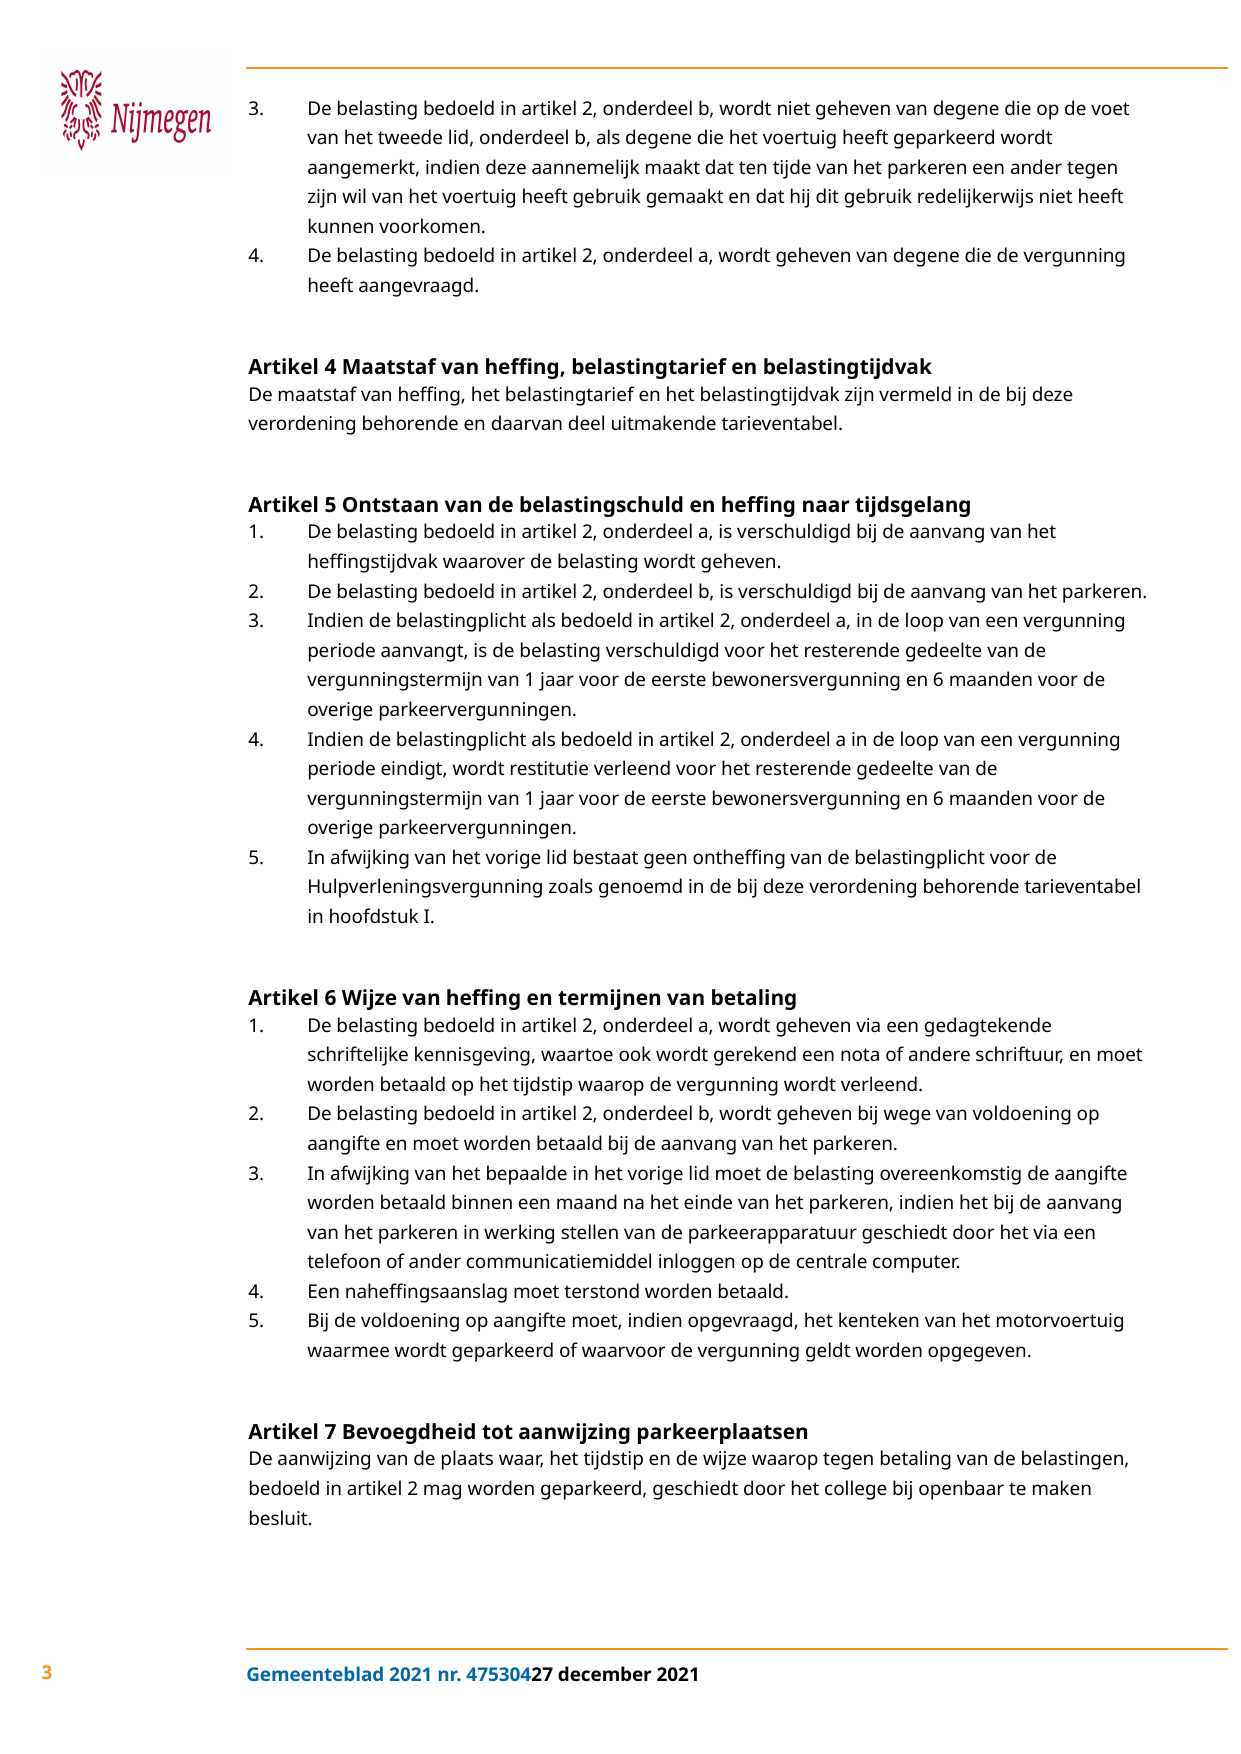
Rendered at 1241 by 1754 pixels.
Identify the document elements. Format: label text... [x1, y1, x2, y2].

list In afwijking van het vorige lid bestaat geen ontheffing van de belastingplicht voor de Hulpverleningsvergunning zoals genoemd in de bij deze verordening behorende tarieventabel in hoofdstuk I. [248, 844, 1152, 929]
picture [41, 47, 231, 172]
list Een naheffingsaanslag moet terstond worden betaald. [248, 1278, 1152, 1304]
list Indien de belastingplicht als bedoeld in artikel 2, onderdeel a, in de loop van een vergunning periode aanvangt, is de belasting verschuldigd voor het resterende gedeelte van de vergunningstermijn van 1 jaar voor de eerste bewonersvergunning en 6 maanden voor de overige parkeervergunningen. [248, 607, 1152, 722]
list De belasting bedoeld in artikel 2, onderdeel a, wordt geheven via een gedagtekende schriftelijke kennisgeving, waartoe ook wordt gerekend een nota of andere schriftuur, en moet worden betaald op het tijdstip waarop de vergunning wordt verleend. [248, 1012, 1152, 1097]
text Artikel 5 Ontstaan van de belastingschuld en heffing naar tijdsgelang [248, 490, 1152, 519]
list De belasting bedoeld in artikel 2, onderdeel a, wordt geheven van degene die de vergunning heeft aangevraagd. [248, 243, 1152, 298]
list Bij de voldoening op aangifte moet, indien opgevraagd, het kenteken van het motorvoertuig waarmee wordt geparkeerd of waarvoor de vergunning geldt worden opgegeven. [248, 1308, 1152, 1363]
list De belasting bedoeld in artikel 2, onderdeel b, is verschuldigd bij de aanvang van het parkeren. [248, 578, 1152, 604]
text Artikel 6 Wijze van heffing en termijnen van betaling [248, 983, 1152, 1012]
text De maatstaf van heffing, het belastingtarief en het belastingtijdvak zijn vermeld in de bij deze verordening behorende en daarvan deel uitmakende tarieventabel. [248, 381, 1152, 436]
list In afwijking van het bepaalde in het vorige lid moet de belasting overeenkomstig de aangifte worden betaald binnen een maand na het einde van het parkeren, indien het bij de aanvang van het parkeren in werking stellen van de parkeerapparatuur geschiedt door het via een telefoon of ander communicatiemiddel inloggen op de centrale computer. [248, 1160, 1152, 1274]
text Artikel 4 Maatstaf van heffing, belastingtarief en belastingtijdvak [248, 352, 1152, 381]
list Indien de belastingplicht als bedoeld in artikel 2, onderdeel a in de loop van een vergunning periode eindigt, wordt restitutie verleend voor het resterende gedeelte van de vergunningstermijn van 1 jaar voor de eerste bewonersvergunning en 6 maanden voor de overige parkeervergunningen. [248, 726, 1152, 840]
text De aanwijzing van de plaats waar, het tijdstip en de wijze waarop tegen betaling van de belastingen, bedoeld in artikel 2 mag worden geparkeerd, geschiedt door het college bij openbaar te maken besluit. [248, 1446, 1152, 1531]
list De belasting bedoeld in artikel 2, onderdeel a, is verschuldigd bij de aanvang van het heffingstijdvak waarover de belasting wordt geheven. [248, 519, 1152, 574]
text Artikel 7 Bevoegdheid tot aanwijzing parkeerplaatsen [248, 1417, 1152, 1446]
list De belasting bedoeld in artikel 2, onderdeel b, wordt niet geheven van degene die op de voet van het tweede lid, onderdeel b, als degene die het voertuig heeft geparkeerd wordt aangemerkt, indien deze aannemelijk maakt dat ten tijde van het parkeren een ander tegen zijn wil van het voertuig heeft gebruik gemaakt en dat hij dit gebruik redelijkerwijs niet heeft kunnen voorkomen. [248, 95, 1152, 239]
list De belasting bedoeld in artikel 2, onderdeel b, wordt geheven bij wege van voldoening op aangifte en moet worden betaald bij de aanvang van het parkeren. [248, 1101, 1152, 1156]
